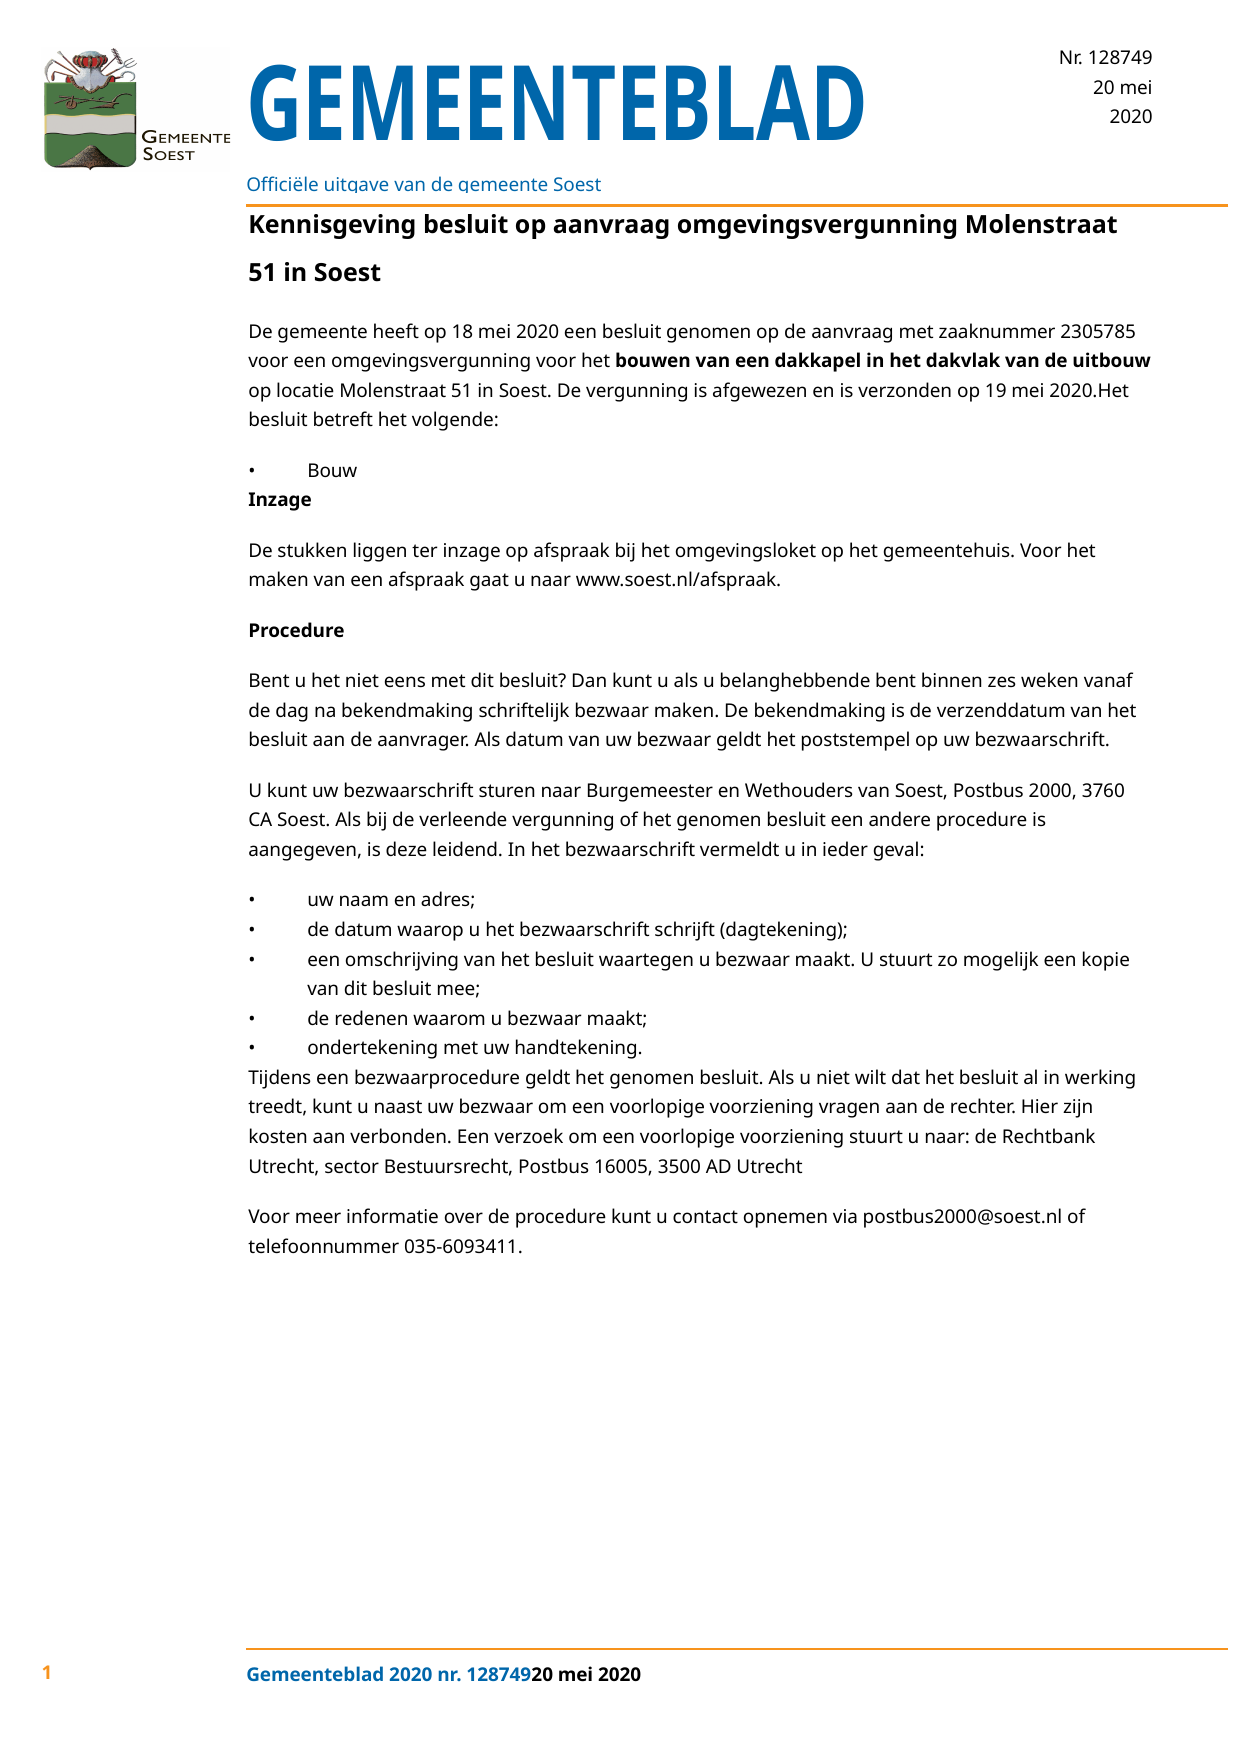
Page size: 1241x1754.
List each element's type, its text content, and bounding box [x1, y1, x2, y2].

text Inzage [248, 487, 1152, 512]
list Bouw [248, 457, 1152, 483]
text De gemeente heeft op 18 mei 2020 een besluit genomen op de aanvraag met zaaknummer 2305785 voor een omgevingsvergunning voor het bouwen van een dakkapel in het dakvlak van de uitbouw op locatie Molenstraat 51 in Soest. De vergunning is afgewezen en is verzonden op 19 mei 2020.Het besluit betreft het volgende: [248, 318, 1152, 432]
text Tijdens een bezwaarprocedure geldt het genomen besluit. Als u niet wilt dat het besluit al in werking treedt, kunt u naast uw bezwaar om een voorlopige voorziening vragen aan de rechter. Hier zijn kosten aan verbonden. Een verzoek om een voorlopige voorziening stuurt u naar: de Rechtbank Utrecht, sector Bestuursrecht, Postbus 16005, 3500 AD Utrecht [248, 1064, 1152, 1179]
text Procedure [248, 617, 1152, 643]
picture [41, 47, 231, 172]
text Bent u het niet eens met dit besluit? Dan kunt u als u belanghebbende bent binnen zes weken vanaf de dag na bekendmaking schriftelijk bezwaar maken. De bekendmaking is de verzenddatum van het besluit aan de aanvrager. Als datum van uw bezwaar geldt het poststempel op uw bezwaarschrift. [248, 667, 1152, 752]
list de redenen waarom u bezwaar maakt; [248, 1005, 1152, 1031]
list uw naam en adres; [248, 887, 1152, 912]
list een omschrijving van het besluit waartegen u bezwaar maakt. U stuurt zo mogelijk een kopie van dit besluit mee; [248, 946, 1152, 1001]
text U kunt uw bezwaarschrift sturen naar Burgemeester en Wethouders van Soest, Postbus 2000, 3760 CA Soest. Als bij de verleende vergunning of het genomen besluit een andere procedure is aangegeven, is deze leidend. In het bezwaarschrift vermeldt u in ieder geval: [248, 777, 1152, 862]
text Voor meer informatie over de procedure kunt u contact opnemen via postbus2000@soest.nl of telefoonnummer 035-6093411. [248, 1203, 1152, 1259]
list de datum waarop u het bezwaarschrift schrijft (dagtekening); [248, 916, 1152, 942]
text De stukken liggen ter inzage op afspraak bij het omgevingsloket op het gemeentehuis. Voor het maken van een afspraak gaat u naar www.soest.nl/afspraak. [248, 537, 1152, 592]
list ondertekening met uw handtekening. [248, 1034, 1152, 1060]
text Kennisgeving besluit op aanvraag omgevingsvergunning Molenstraat 51 in Soest [248, 207, 1152, 288]
